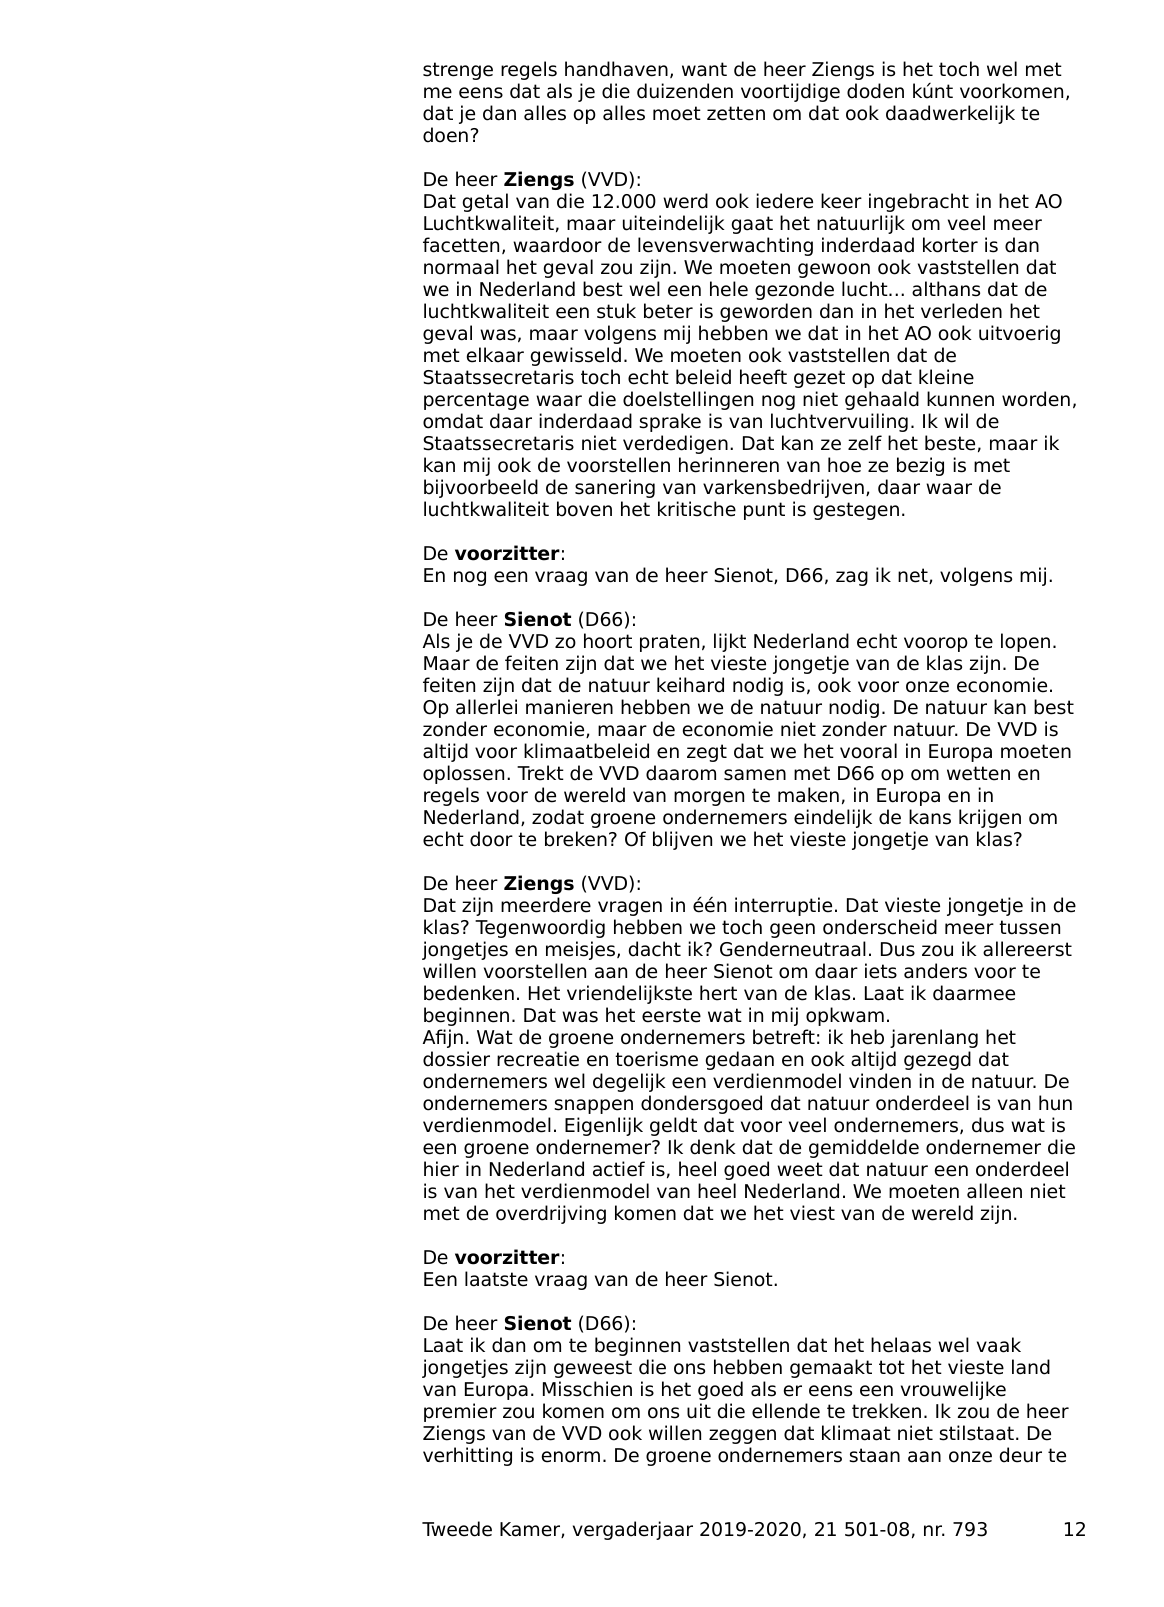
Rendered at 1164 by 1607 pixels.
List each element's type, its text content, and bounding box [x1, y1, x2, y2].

text De heer Sienot (D66): [422, 1313, 1087, 1335]
text En nog een vraag van de heer Sienot, D66, zag ik net, volgens mij. [422, 565, 1087, 587]
text De heer Ziengs (VVD): [422, 169, 1087, 191]
text Als je de VVD zo hoort praten, lijkt Nederland echt voorop te lopen. Maar de feiten zijn dat we het vieste jongetje van de klas zijn. De feiten zijn dat de natuur keihard nodig is, ook voor onze economie. Op allerlei manieren hebben we de natuur nodig. De natuur kan best zonder economie, maar de economie niet zonder natuur. De VVD is altijd voor klimaatbeleid en zegt dat we het vooral in Europa moeten oplossen. Trekt de VVD daarom samen met D66 op om wetten en regels voor de wereld van morgen te maken, in Europa en in Nederland, zodat groene ondernemers eindelijk de kans krijgen om echt door te breken? Of blijven we het vieste jongetje van klas? [422, 631, 1087, 851]
text De heer Sienot (D66): [422, 609, 1087, 631]
text strenge regels handhaven, want de heer Ziengs is het toch wel met me eens dat als je die duizenden voortijdige doden kúnt voorkomen, dat je dan alles op alles moet zetten om dat ook daadwerkelijk te doen? [422, 59, 1087, 147]
text De voorzitter: [422, 543, 1087, 565]
text Een laatste vraag van de heer Sienot. [422, 1269, 1087, 1291]
text Dat getal van die 12.000 werd ook iedere keer ingebracht in het AO Luchtkwaliteit, maar uiteindelijk gaat het natuurlijk om veel meer facetten, waardoor de levensverwachting inderdaad korter is dan normaal het geval zou zijn. We moeten gewoon ook vaststellen dat we in Nederland best wel een hele gezonde lucht... althans dat de luchtkwaliteit een stuk beter is geworden dan in het verleden het geval was, maar volgens mij hebben we dat in het AO ook uitvoerig met elkaar gewisseld. We moeten ook vaststellen dat de Staatssecretaris toch echt beleid heeft gezet op dat kleine percentage waar die doelstellingen nog niet gehaald kunnen worden, omdat daar inderdaad sprake is van luchtvervuiling. Ik wil de Staatssecretaris niet verdedigen. Dat kan ze zelf het beste, maar ik kan mij ook de voorstellen herinneren van hoe ze bezig is met bijvoorbeeld de sanering van varkensbedrijven, daar waar de luchtkwaliteit boven het kritische punt is gestegen. [422, 191, 1087, 521]
text Afijn. Wat de groene ondernemers betreft: ik heb jarenlang het dossier recreatie en toerisme gedaan en ook altijd gezegd dat ondernemers wel degelijk een verdienmodel vinden in de natuur. De ondernemers snappen dondersgoed dat natuur onderdeel is van hun verdienmodel. Eigenlijk geldt dat voor veel ondernemers, dus wat is een groene ondernemer? Ik denk dat de gemiddelde ondernemer die hier in Nederland actief is, heel goed weet dat natuur een onderdeel is van het verdienmodel van heel Nederland. We moeten alleen niet met de overdrijving komen dat we het viest van de wereld zijn. [422, 1027, 1087, 1225]
text De heer Ziengs (VVD): [422, 873, 1087, 895]
text De voorzitter: [422, 1247, 1087, 1269]
text Dat zijn meerdere vragen in één interruptie. Dat vieste jongetje in de klas? Tegenwoordig hebben we toch geen onderscheid meer tussen jongetjes en meisjes, dacht ik? Genderneutraal. Dus zou ik allereerst willen voorstellen aan de heer Sienot om daar iets anders voor te bedenken. Het vriendelijkste hert van de klas. Laat ik daarmee beginnen. Dat was het eerste wat in mij opkwam. [422, 895, 1087, 1027]
text Laat ik dan om te beginnen vaststellen dat het helaas wel vaak jongetjes zijn geweest die ons hebben gemaakt tot het vieste land van Europa. Misschien is het goed als er eens een vrouwelijke premier zou komen om ons uit die ellende te trekken. Ik zou de heer Ziengs van de VVD ook willen zeggen dat klimaat niet stilstaat. De verhitting is enorm. De groene ondernemers staan aan onze deur te [422, 1335, 1087, 1467]
